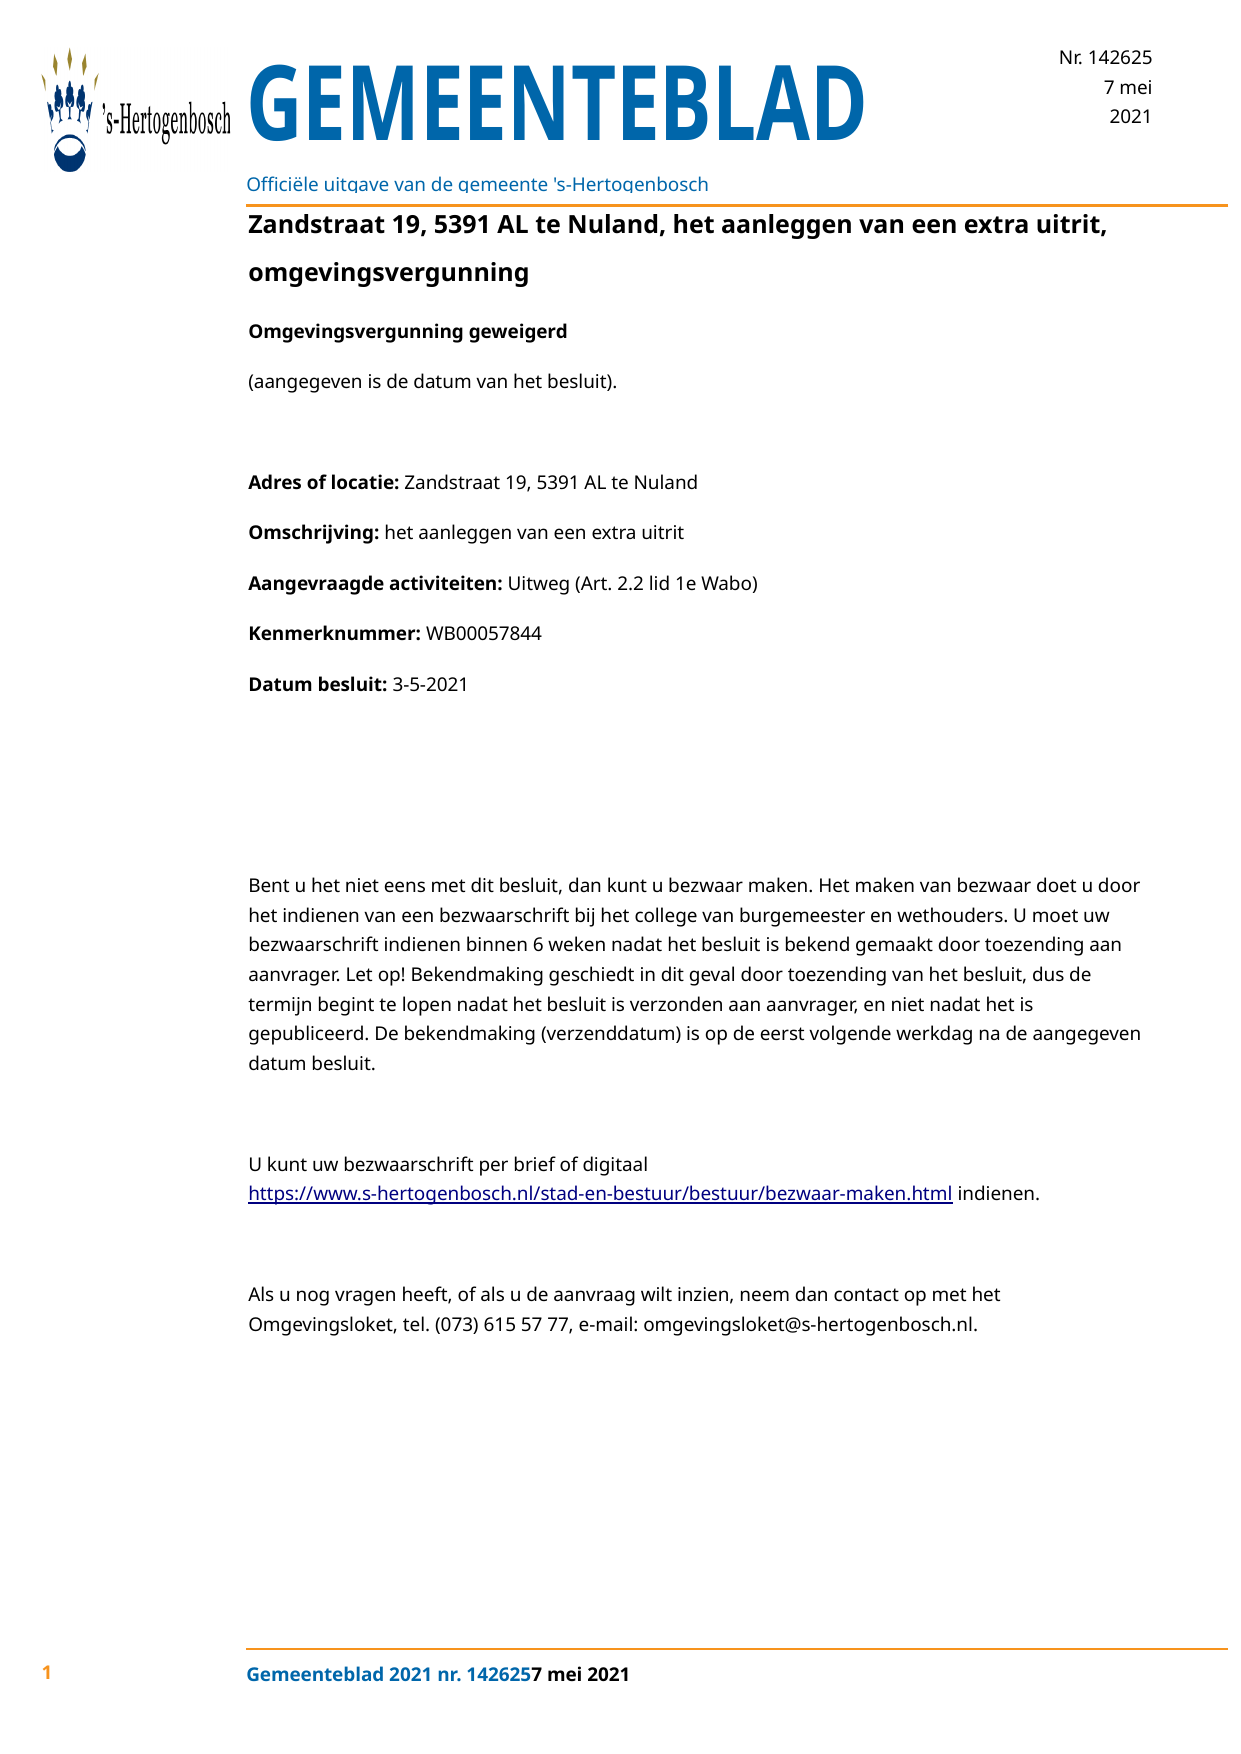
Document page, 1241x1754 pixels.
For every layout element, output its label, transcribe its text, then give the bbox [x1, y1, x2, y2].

picture [41, 47, 231, 172]
text Omschrijving: het aanleggen van een extra uitrit [248, 519, 1152, 545]
text Bent u het niet eens met dit besluit, dan kunt u bezwaar maken. Het maken van bezwaar doet u door het indienen van een bezwaarschrift bij het college van burgemeester en wethouders. U moet uw bezwaarschrift indienen binnen 6 weken nadat het besluit is bekend gemaakt door toezending aan aanvrager. Let op! Bekendmaking geschiedt in dit geval door toezending van het besluit, dus de termijn begint te lopen nadat het besluit is verzonden aan aanvrager, en niet nadat het is gepubliceerd. De bekendmaking (verzenddatum) is op de eerst volgende werkdag na de aangegeven datum besluit. [248, 872, 1152, 1076]
text Zandstraat 19, 5391 AL te Nuland, het aanleggen van een extra uitrit, omgevingsvergunning [248, 207, 1152, 288]
text U kunt uw bezwaarschrift per brief of digitaal https://www.s-hertogenbosch.nl/stad-en-bestuur/bestuur/bezwaar-maken.html indienen. [248, 1151, 1152, 1206]
text Datum besluit: 3-5-2021 [248, 671, 1152, 697]
text (aangegeven is de datum van het besluit). [248, 368, 1152, 394]
text Adres of locatie: Zandstraat 19, 5391 AL te Nuland [248, 469, 1152, 495]
text Omgevingsvergunning geweigerd [248, 318, 1152, 344]
text Kenmerknummer: WB00057844 [248, 620, 1152, 646]
text Als u nog vragen heeft, of als u de aanvraag wilt inzien, neem dan contact op met het Omgevingsloket, tel. (073) 615 57 77, e-mail: omgevingsloket@s-hertogenbosch.nl. [248, 1281, 1152, 1337]
text Aangevraagde activiteiten: Uitweg (Art. 2.2 lid 1e Wabo) [248, 570, 1152, 596]
